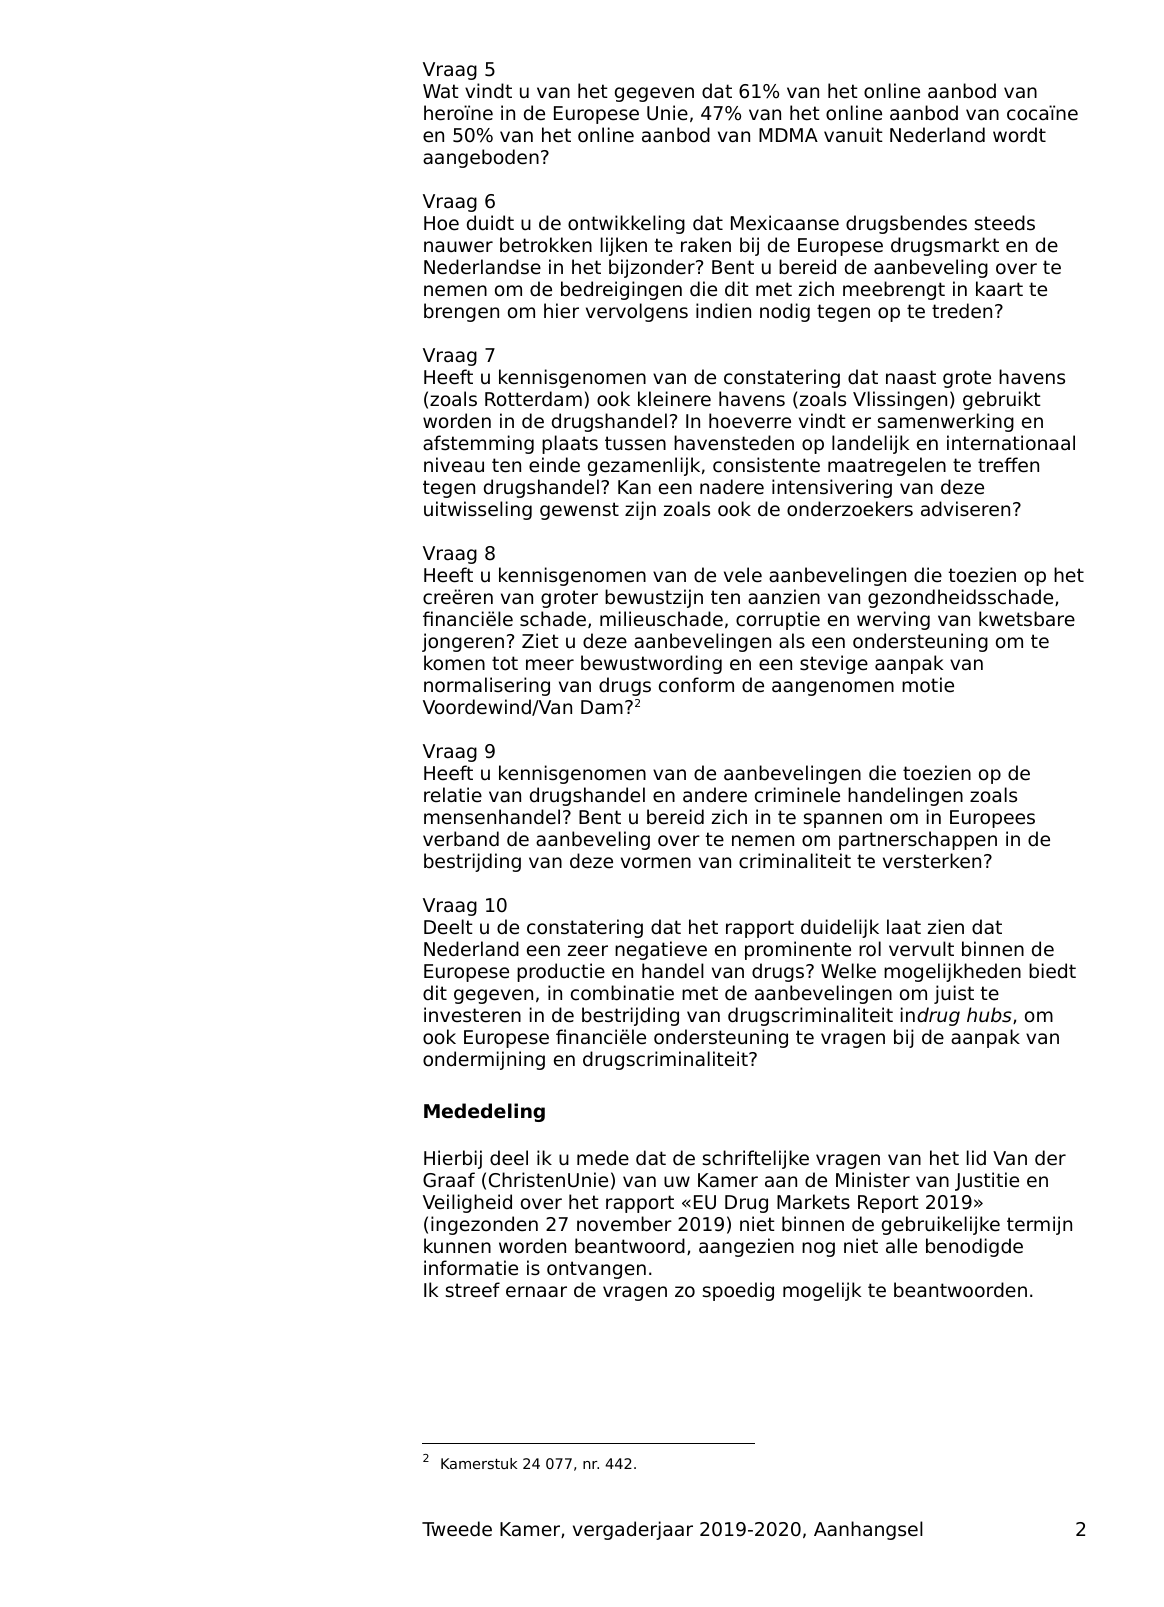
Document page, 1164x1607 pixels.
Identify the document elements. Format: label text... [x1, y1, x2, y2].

text Heeft u kennisgenomen van de aanbevelingen die toezien op de relatie van drugshandel en andere criminele handelingen zoals mensenhandel? Bent u bereid zich in te spannen om in Europees verband de aanbeveling over te nemen om partnerschappen in de bestrijding van deze vormen van criminaliteit te versterken? [422, 763, 1087, 873]
text Vraag 10 [422, 895, 1087, 917]
text Heeft u kennisgenomen van de constatering dat naast grote havens (zoals Rotterdam) ook kleinere havens (zoals Vlissingen) gebruikt worden in de drugshandel? In hoeverre vindt er samenwerking en afstemming plaats tussen havensteden op landelijk en internationaal niveau ten einde gezamenlijk, consistente maatregelen te treffen tegen drugshandel? Kan een nadere intensivering van deze uitwisseling gewenst zijn zoals ook de onderzoekers adviseren? [422, 367, 1087, 521]
text Heeft u kennisgenomen van de vele aanbevelingen die toezien op het creëren van groter bewustzijn ten aanzien van gezondheidsschade, financiële schade, milieuschade, corruptie en werving van kwetsbare jongeren? Ziet u deze aanbevelingen als een ondersteuning om te komen tot meer bewustwording en een stevige aanpak van normalisering van drugs conform de aangenomen motie Voordewind/Van Dam? [422, 565, 1087, 719]
text Wat vindt u van het gegeven dat 61% van het online aanbod van heroïne in de Europese Unie, 47% van het online aanbod van cocaïne en 50% van het online aanbod van MDMA vanuit Nederland wordt aangeboden? [422, 81, 1087, 169]
text Vraag 9 [422, 741, 1087, 763]
text Vraag 6 [422, 191, 1087, 213]
text Kamerstuk 24 077, nr. 442. [422, 1452, 1087, 1474]
subtitle Mededeling [422, 1101, 1087, 1123]
text Vraag 5 [422, 59, 1087, 81]
text Vraag 8 [422, 543, 1087, 565]
text Vraag 7 [422, 345, 1087, 367]
text Deelt u de constatering dat het rapport duidelijk laat zien dat Nederland een zeer negatieve en prominente rol vervult binnen de Europese productie en handel van drugs? Welke mogelijkheden biedt dit gegeven, in combinatie met de aanbevelingen om juist te investeren in de bestrijding van drugscriminaliteit indrug hubs, om ook Europese financiële ondersteuning te vragen bij de aanpak van ondermijning en drugscriminaliteit? [422, 917, 1087, 1071]
text Ik streef ernaar de vragen zo spoedig mogelijk te beantwoorden. [422, 1280, 1087, 1302]
text Hoe duidt u de ontwikkeling dat Mexicaanse drugsbendes steeds nauwer betrokken lijken te raken bij de Europese drugsmarkt en de Nederlandse in het bijzonder? Bent u bereid de aanbeveling over te nemen om de bedreigingen die dit met zich meebrengt in kaart te brengen om hier vervolgens indien nodig tegen op te treden? [422, 213, 1087, 323]
text Hierbij deel ik u mede dat de schriftelijke vragen van het lid Van der Graaf (ChristenUnie) van uw Kamer aan de Minister van Justitie en Veiligheid over het rapport «EU Drug Markets Report 2019» (ingezonden 27 november 2019) niet binnen de gebruikelijke termijn kunnen worden beantwoord, aangezien nog niet alle benodigde informatie is ontvangen. [422, 1148, 1087, 1280]
